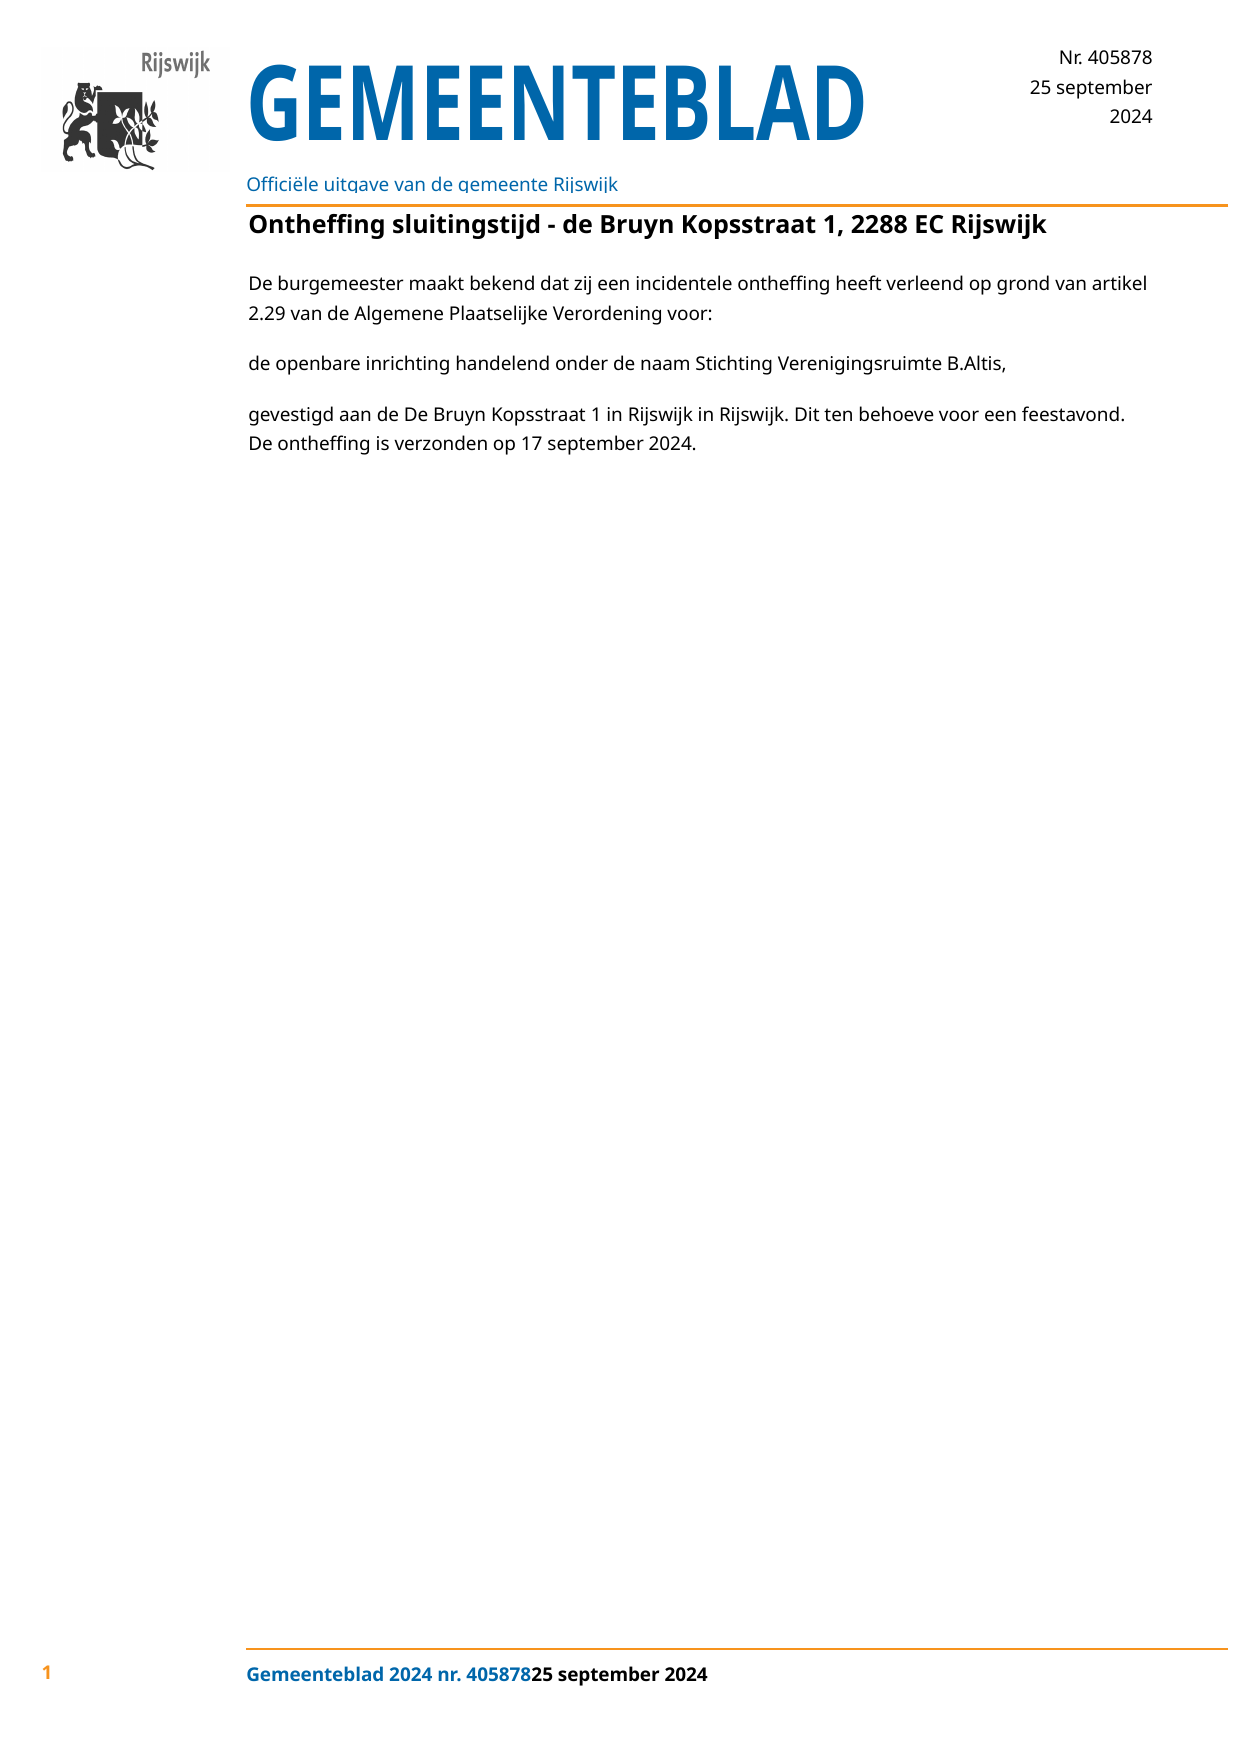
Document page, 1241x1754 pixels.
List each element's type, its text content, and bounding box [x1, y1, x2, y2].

text gevestigd aan de De Bruyn Kopsstraat 1 in Rijswijk in Rijswijk. Dit ten behoeve voor een feestavond. De ontheffing is verzonden op 17 september 2024. [248, 401, 1152, 456]
text Ontheffing sluitingstijd - de Bruyn Kopsstraat 1, 2288 EC Rijswijk [248, 207, 1152, 241]
text De burgemeester maakt bekend dat zij een incidentele ontheffing heeft verleend op grond van artikel 2.29 van de Algemene Plaatselijke Verordening voor: [248, 270, 1152, 326]
picture [41, 47, 231, 172]
text de openbare inrichting handelend onder de naam Stichting Verenigingsruimte B.Altis, [248, 350, 1152, 376]
